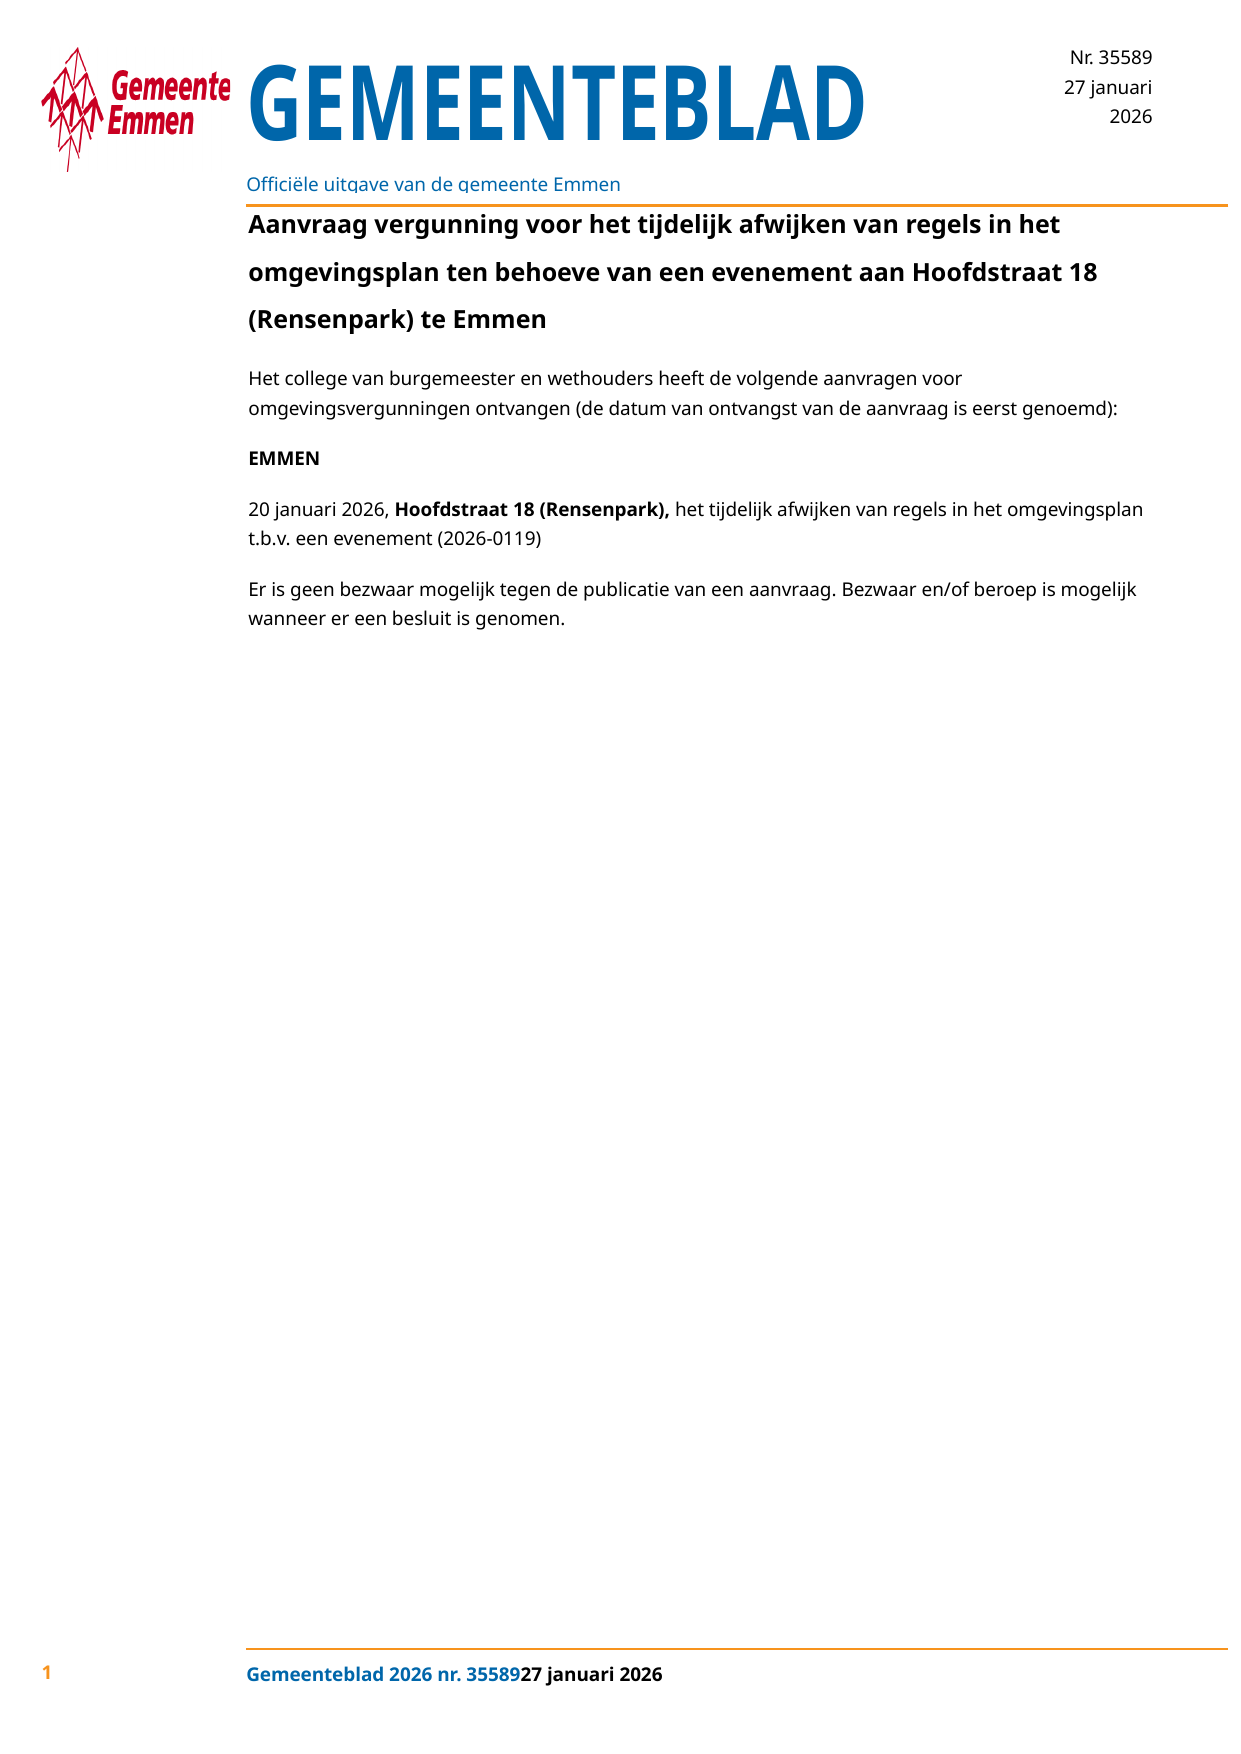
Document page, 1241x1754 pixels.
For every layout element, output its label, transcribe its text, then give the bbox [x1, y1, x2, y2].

text 20 januari 2026, Hoofdstraat 18 (Rensenpark), het tijdelijk afwijken van regels in het omgevingsplan t.b.v. een evenement (2026-0119) [248, 496, 1152, 551]
text Er is geen bezwaar mogelijk tegen de publicatie van een aanvraag. Bezwaar en/of beroep is mogelijk wanneer er een besluit is genomen. [248, 576, 1152, 631]
text Het college van burgemeester en wethouders heeft de volgende aanvragen voor omgevingsvergunningen ontvangen (de datum van ontvangst van de aanvraag is eerst genoemd): [248, 366, 1152, 421]
text Aanvraag vergunning voor het tijdelijk afwijken van regels in het omgevingsplan ten behoeve van een evenement aan Hoofdstraat 18 (Rensenpark) te Emmen [248, 207, 1152, 336]
text EMMEN [248, 446, 1152, 471]
picture [41, 47, 231, 172]
